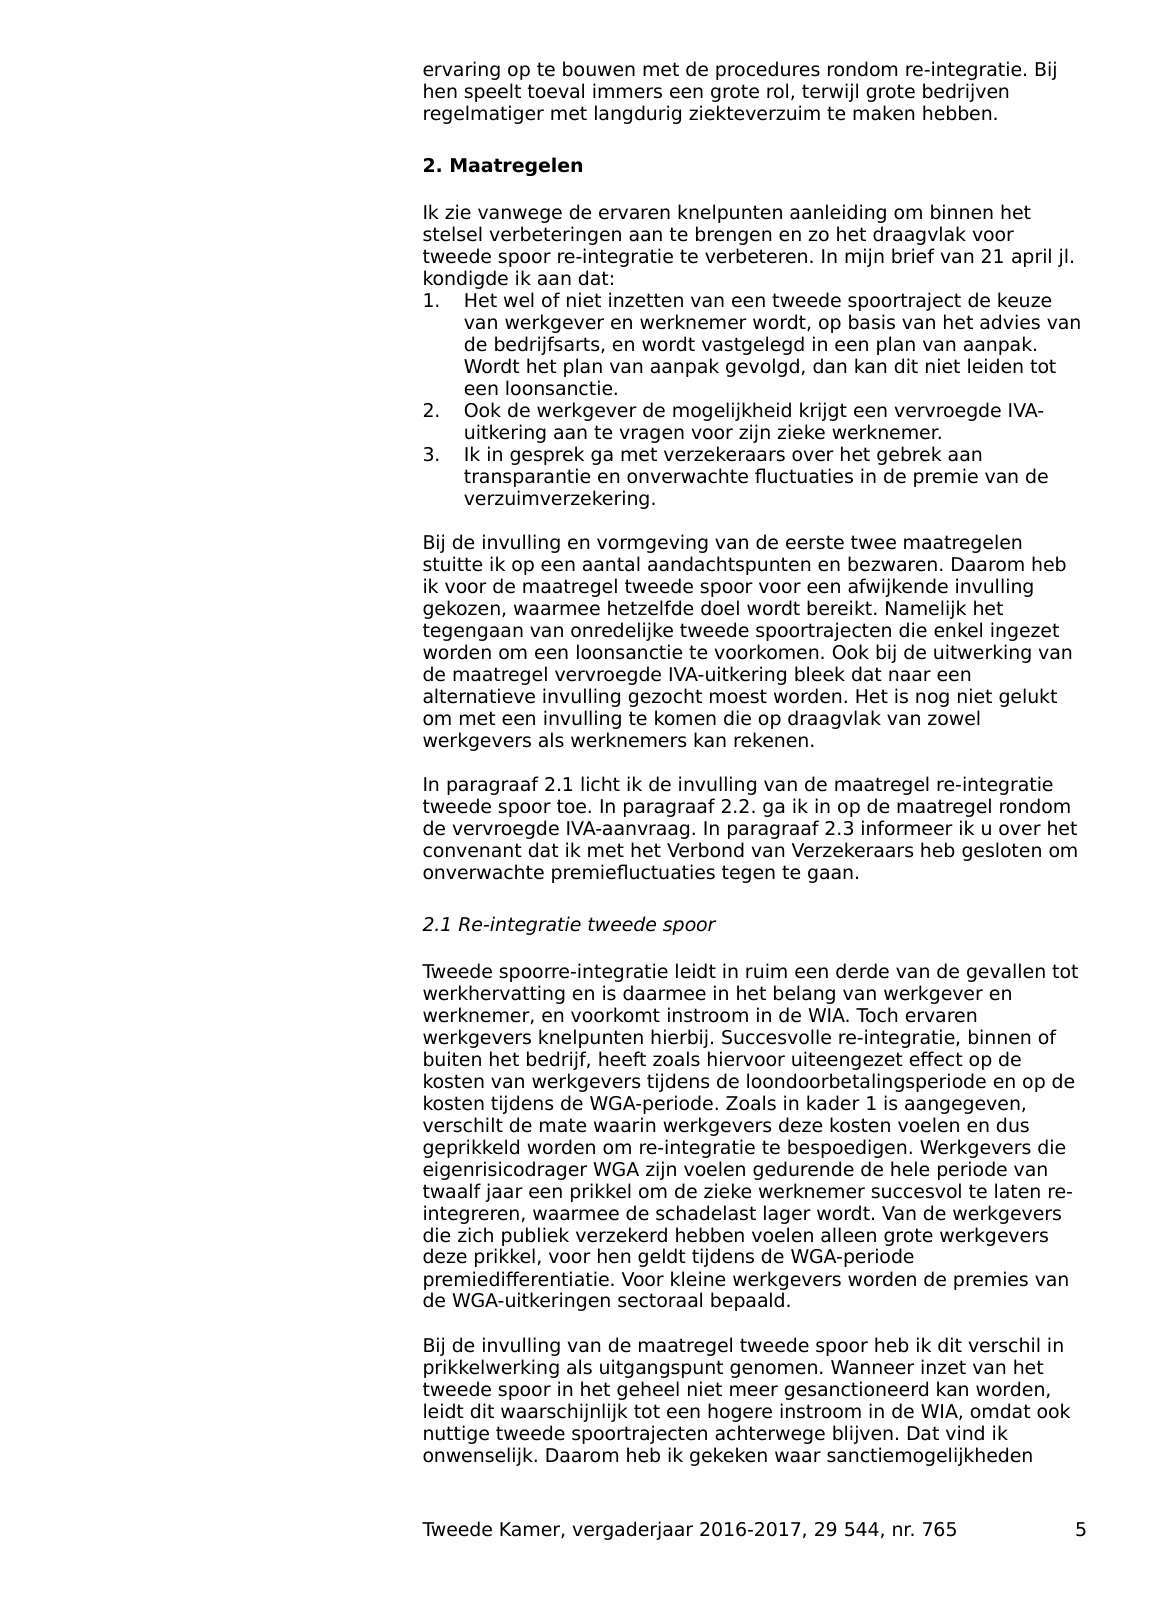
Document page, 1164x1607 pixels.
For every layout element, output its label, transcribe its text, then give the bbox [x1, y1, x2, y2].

text Bij de invulling van de maatregel tweede spoor heb ik dit verschil in prikkelwerking als uitgangspunt genomen. Wanneer inzet van het tweede spoor in het geheel niet meer gesanctioneerd kan worden, leidt dit waarschijnlijk tot een hogere instroom in de WIA, omdat ook nuttige tweede spoortrajecten achterwege blijven. Dat vind ik onwenselijk. Daarom heb ik gekeken waar sanctiemogelijkheden [422, 1334, 1087, 1466]
text Tweede spoorre-integratie leidt in ruim een derde van de gevallen tot werkhervatting en is daarmee in het belang van werkgever en werknemer, en voorkomt instroom in de WIA. Toch ervaren werkgevers knelpunten hierbij. Succesvolle re-integratie, binnen of buiten het bedrijf, heeft zoals hiervoor uiteengezet effect op de kosten van werkgevers tijdens de loondoorbetalingsperiode en op de kosten tijdens de WGA-periode. Zoals in kader 1 is aangegeven, verschilt de mate waarin werkgevers deze kosten voelen en dus geprikkeld worden om re-integratie te bespoedigen. Werkgevers die eigenrisicodrager WGA zijn voelen gedurende de hele periode van twaalf jaar een prikkel om de zieke werknemer succesvol te laten re-integreren, waarmee de schadelast lager wordt. Van de werkgevers die zich publiek verzekerd hebben voelen alleen grote werkgevers deze prikkel, voor hen geldt tijdens de WGA-periode premiedifferentiatie. Voor kleine werkgevers worden de premies van de WGA-uitkeringen sectoraal bepaald. [422, 961, 1087, 1312]
subtitle 2.1 Re-integratie tweede spoor [422, 914, 1087, 936]
subtitle 2. Maatregelen [422, 155, 1087, 177]
text ervaring op te bouwen met de procedures rondom re-integratie. Bij hen speelt toeval immers een grote rol, terwijl grote bedrijven regelmatiger met langdurig ziekteverzuim te maken hebben. [422, 59, 1087, 125]
text Bij de invulling en vormgeving van de eerste twee maatregelen stuitte ik op een aantal aandachtspunten en bezwaren. Daarom heb ik voor de maatregel tweede spoor voor een afwijkende invulling gekozen, waarmee hetzelfde doel wordt bereikt. Namelijk het tegengaan van onredelijke tweede spoortrajecten die enkel ingezet worden om een loonsanctie te voorkomen. Ook bij de uitwerking van de maatregel vervroegde IVA-uitkering bleek dat naar een alternatieve invulling gezocht moest worden. Het is nog niet gelukt om met een invulling te komen die op draagvlak van zowel werkgevers als werknemers kan rekenen. [422, 532, 1087, 752]
text 3. Ik in gesprek ga met verzekeraars over het gebrek aan transparantie en onverwachte fluctuaties in de premie van de verzuimverzekering. [422, 444, 1087, 510]
text 1. Het wel of niet inzetten van een tweede spoortraject de keuze van werkgever en werknemer wordt, op basis van het advies van de bedrijfsarts, en wordt vastgelegd in een plan van aanpak. Wordt het plan van aanpak gevolgd, dan kan dit niet leiden tot een loonsanctie. [422, 290, 1087, 400]
text In paragraaf 2.1 licht ik de invulling van de maatregel re-integratie tweede spoor toe. In paragraaf 2.2. ga ik in op de maatregel rondom de vervroegde IVA-aanvraag. In paragraaf 2.3 informeer ik u over het convenant dat ik met het Verbond van Verzekeraars heb gesloten om onverwachte premiefluctuaties tegen te gaan. [422, 774, 1087, 884]
text 2. Ook de werkgever de mogelijkheid krijgt een vervroegde IVA-uitkering aan te vragen voor zijn zieke werknemer. [422, 400, 1087, 444]
text Ik zie vanwege de ervaren knelpunten aanleiding om binnen het stelsel verbeteringen aan te brengen en zo het draagvlak voor tweede spoor re-integratie te verbeteren. In mijn brief van 21 april jl. kondigde ik aan dat: [422, 202, 1087, 290]
